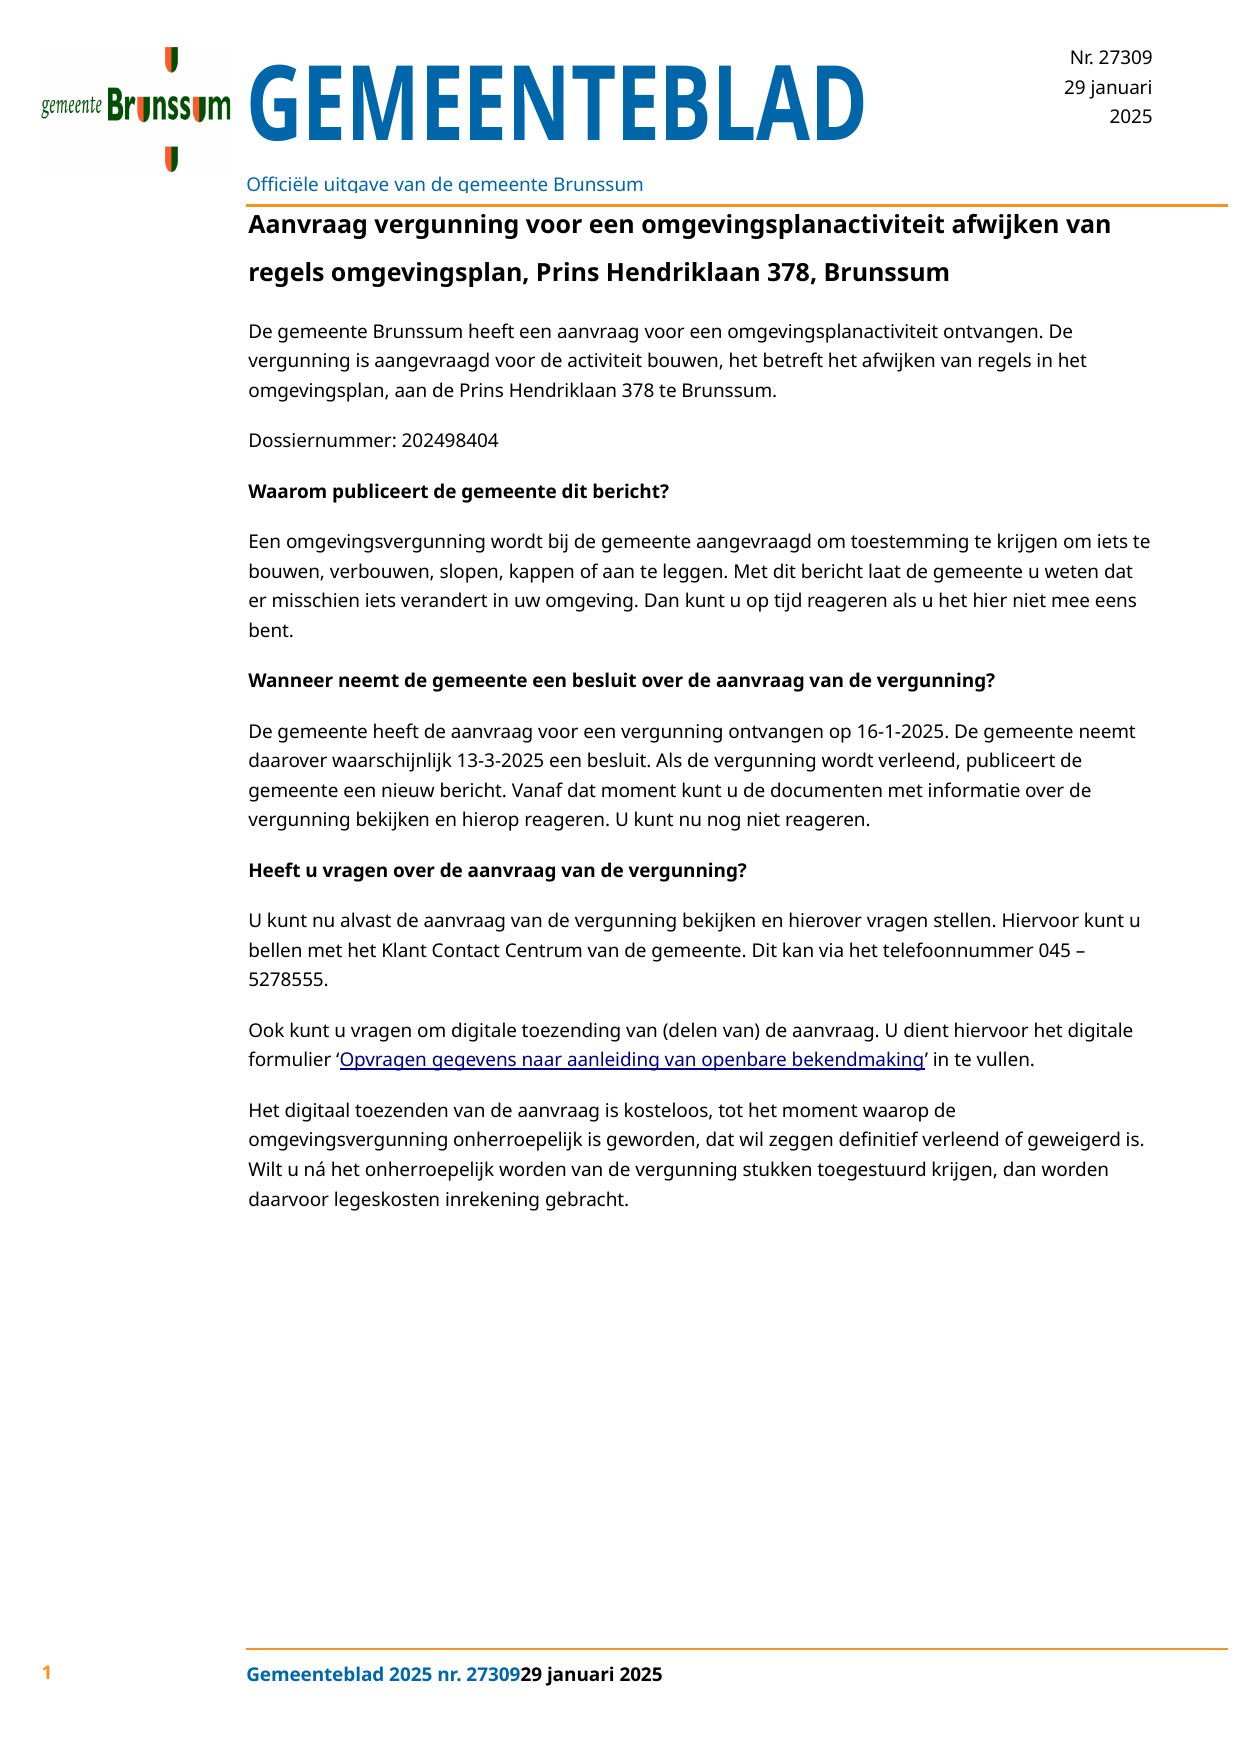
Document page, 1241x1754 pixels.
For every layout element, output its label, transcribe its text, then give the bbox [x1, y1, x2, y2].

text De gemeente heeft de aanvraag voor een vergunning ontvangen op 16-1-2025. De gemeente neemt daarover waarschijnlijk 13-3-2025 een besluit. Als de vergunning wordt verleend, publiceert de gemeente een nieuw bericht. Vanaf dat moment kunt u de documenten met informatie over de vergunning bekijken en hierop reageren. U kunt nu nog niet reageren. [248, 718, 1152, 832]
text Aanvraag vergunning voor een omgevingsplanactiviteit afwijken van regels omgevingsplan, Prins Hendriklaan 378, Brunssum [248, 207, 1152, 288]
text Wanneer neemt de gemeente een besluit over de aanvraag van de vergunning? [248, 667, 1152, 693]
text Een omgevingsvergunning wordt bij de gemeente aangevraagd om toestemming te krijgen om iets te bouwen, verbouwen, slopen, kappen of aan te leggen. Met dit bericht laat de gemeente u weten dat er misschien iets verandert in uw omgeving. Dan kunt u op tijd reageren als u het hier niet mee eens bent. [248, 528, 1152, 643]
text Waarom publiceert de gemeente dit bericht? [248, 478, 1152, 504]
text Het digitaal toezenden van de aanvraag is kosteloos, tot het moment waarop de omgevingsvergunning onherroepelijk is geworden, dat wil zeggen definitief verleend of geweigerd is. Wilt u ná het onherroepelijk worden van de vergunning stukken toegestuurd krijgen, dan worden daarvoor legeskosten inrekening gebracht. [248, 1097, 1152, 1212]
text Dossiernummer: 202498404 [248, 427, 1152, 453]
picture [41, 47, 231, 172]
text De gemeente Brunssum heeft een aanvraag voor een omgevingsplanactiviteit ontvangen. De vergunning is aangevraagd voor de activiteit bouwen, het betreft het afwijken van regels in het omgevingsplan, aan de Prins Hendriklaan 378 te Brunssum. [248, 318, 1152, 403]
text Heeft u vragen over de aanvraag van de vergunning? [248, 857, 1152, 883]
text U kunt nu alvast de aanvraag van de vergunning bekijken en hierover vragen stellen. Hiervoor kunt u bellen met het Klant Contact Centrum van de gemeente. Dit kan via het telefoonnummer 045 – 5278555. [248, 907, 1152, 992]
text Ook kunt u vragen om digitale toezending van (delen van) de aanvraag. U dient hiervoor het digitale formulier ‘Opvragen gegevens naar aanleiding van openbare bekendmaking’ in te vullen. [248, 1017, 1152, 1072]
